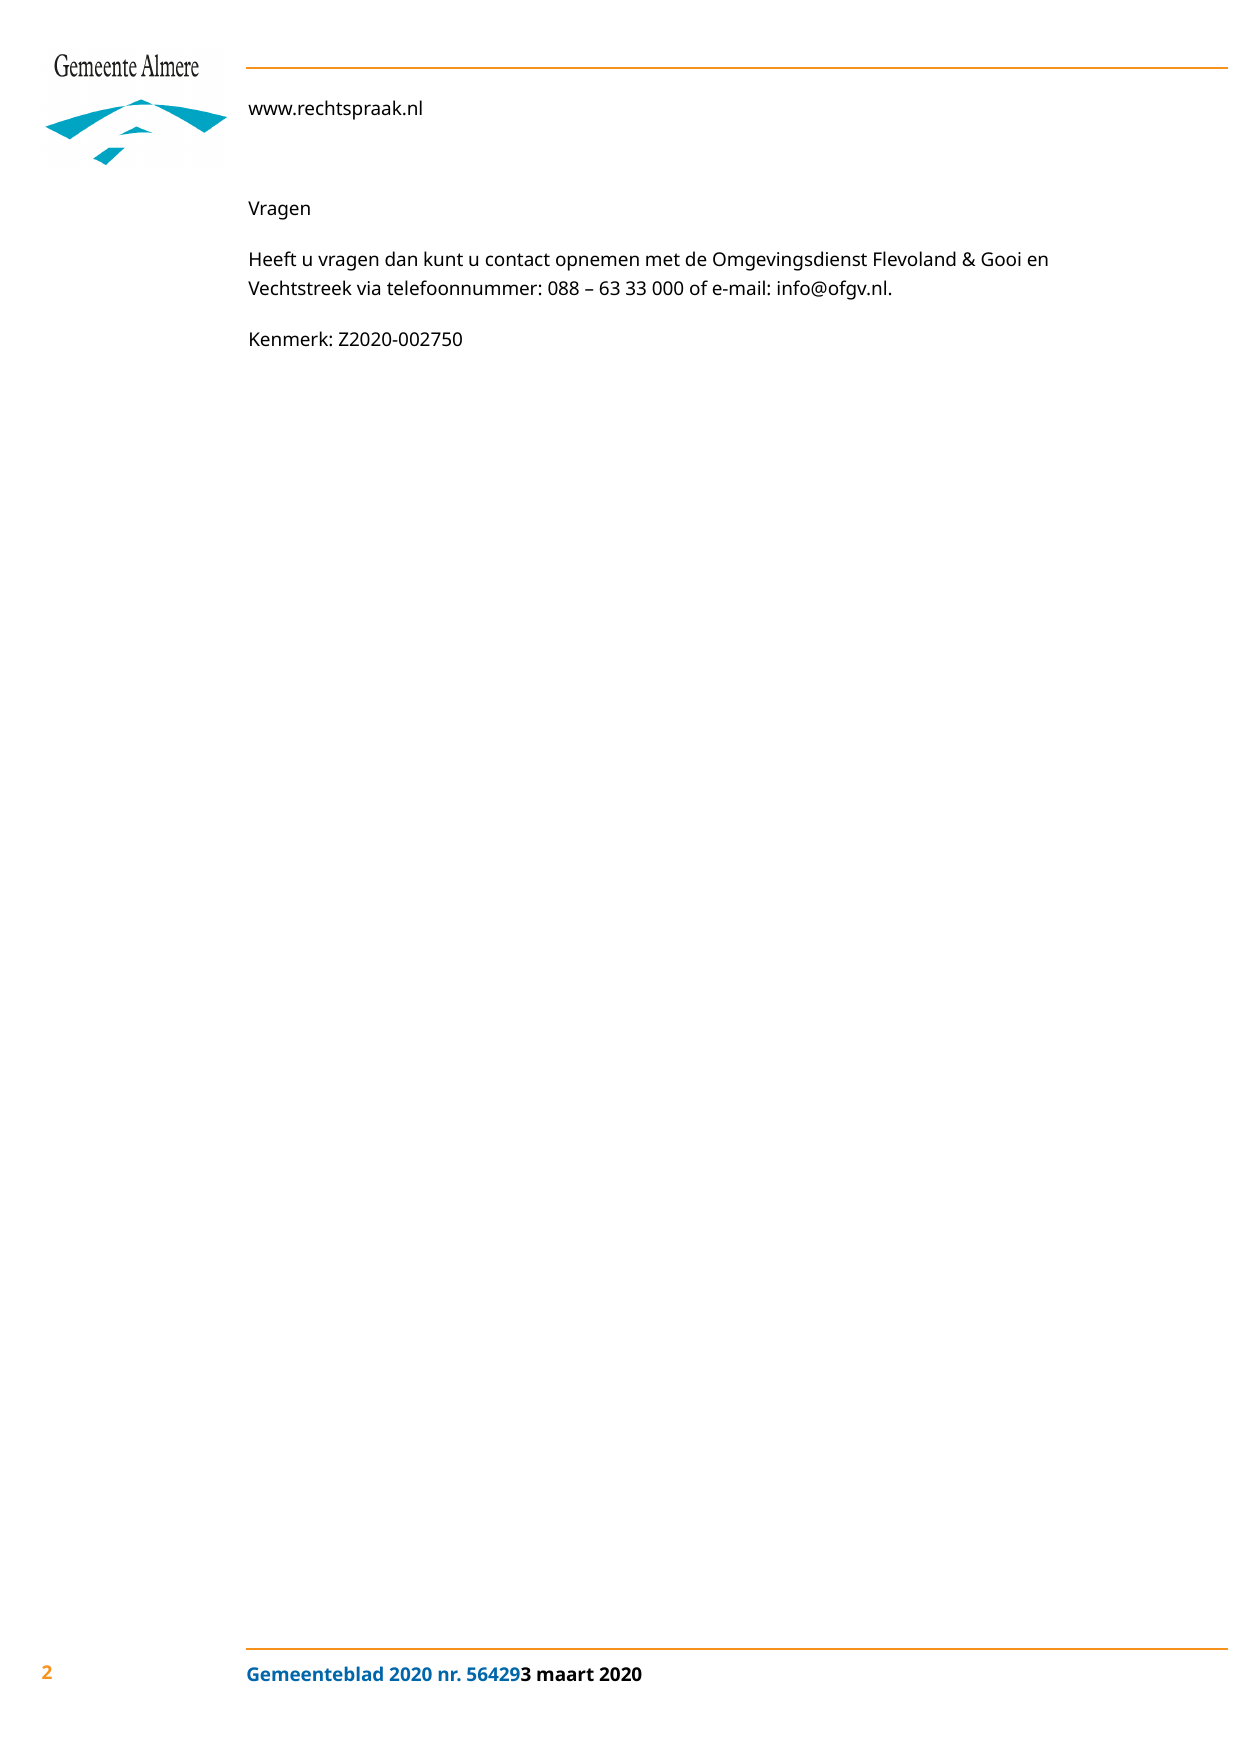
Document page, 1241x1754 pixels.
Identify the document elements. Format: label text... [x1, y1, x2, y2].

text www.rechtspraak.nl [248, 95, 1152, 121]
text Heeft u vragen dan kunt u contact opnemen met de Omgevingsdienst Flevoland & Gooi en Vechtstreek via telefoonnummer: 088 – 63 33 000 of e-mail: info@ofgv.nl. [248, 246, 1152, 301]
picture [41, 47, 231, 172]
text Vragen [248, 196, 1152, 221]
text Kenmerk: Z2020-002750 [248, 326, 1152, 352]
